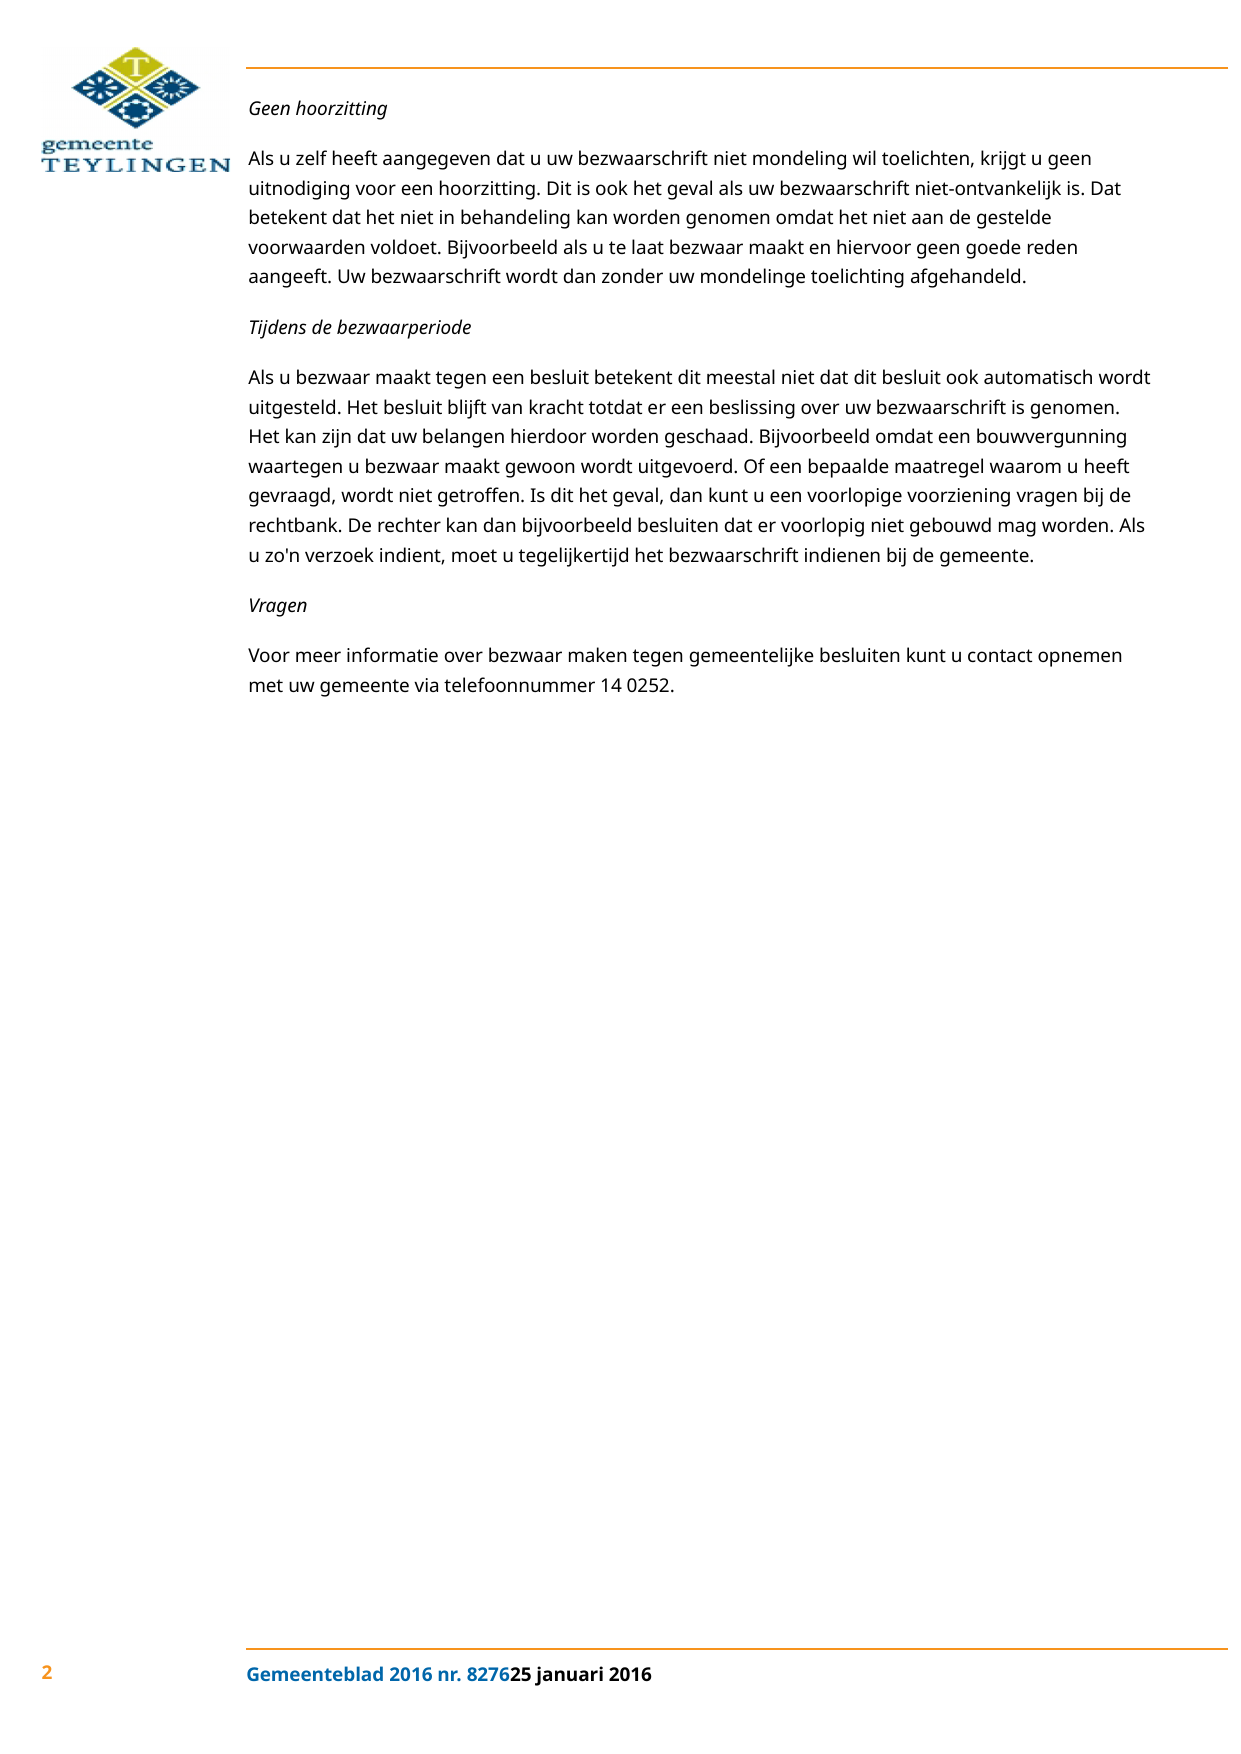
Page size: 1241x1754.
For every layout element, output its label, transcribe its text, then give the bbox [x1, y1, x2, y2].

text Vragen [248, 592, 1152, 618]
text Geen hoorzitting [248, 95, 1152, 121]
text Als u bezwaar maakt tegen een besluit betekent dit meestal niet dat dit besluit ook automatisch wordt uitgesteld. Het besluit blijft van kracht totdat er een beslissing over uw bezwaarschrift is genomen. Het kan zijn dat uw belangen hierdoor worden geschaad. Bijvoorbeeld omdat een bouwvergunning waartegen u bezwaar maakt gewoon wordt uitgevoerd. Of een bepaalde maatregel waarom u heeft gevraagd, wordt niet getroffen. Is dit het geval, dan kunt u een voorlopige voorziening vragen bij de rechtbank. De rechter kan dan bijvoorbeeld besluiten dat er voorlopig niet gebouwd mag worden. Als u zo'n verzoek indient, moet u tegelijkertijd het bezwaarschrift indienen bij de gemeente. [248, 364, 1152, 568]
text Als u zelf heeft aangegeven dat u uw bezwaarschrift niet mondeling wil toelichten, krijgt u geen uitnodiging voor een hoorzitting. Dit is ook het geval als uw bezwaarschrift niet-ontvankelijk is. Dat betekent dat het niet in behandeling kan worden genomen omdat het niet aan de gestelde voorwaarden voldoet. Bijvoorbeeld als u te laat bezwaar maakt en hiervoor geen goede reden aangeeft. Uw bezwaarschrift wordt dan zonder uw mondelinge toelichting afgehandeld. [248, 145, 1152, 289]
picture [41, 47, 231, 172]
text Voor meer informatie over bezwaar maken tegen gemeentelijke besluiten kunt u contact opnemen met uw gemeente via telefoonnummer 14 0252. [248, 643, 1152, 698]
text Tijdens de bezwaarperiode [248, 314, 1152, 340]
